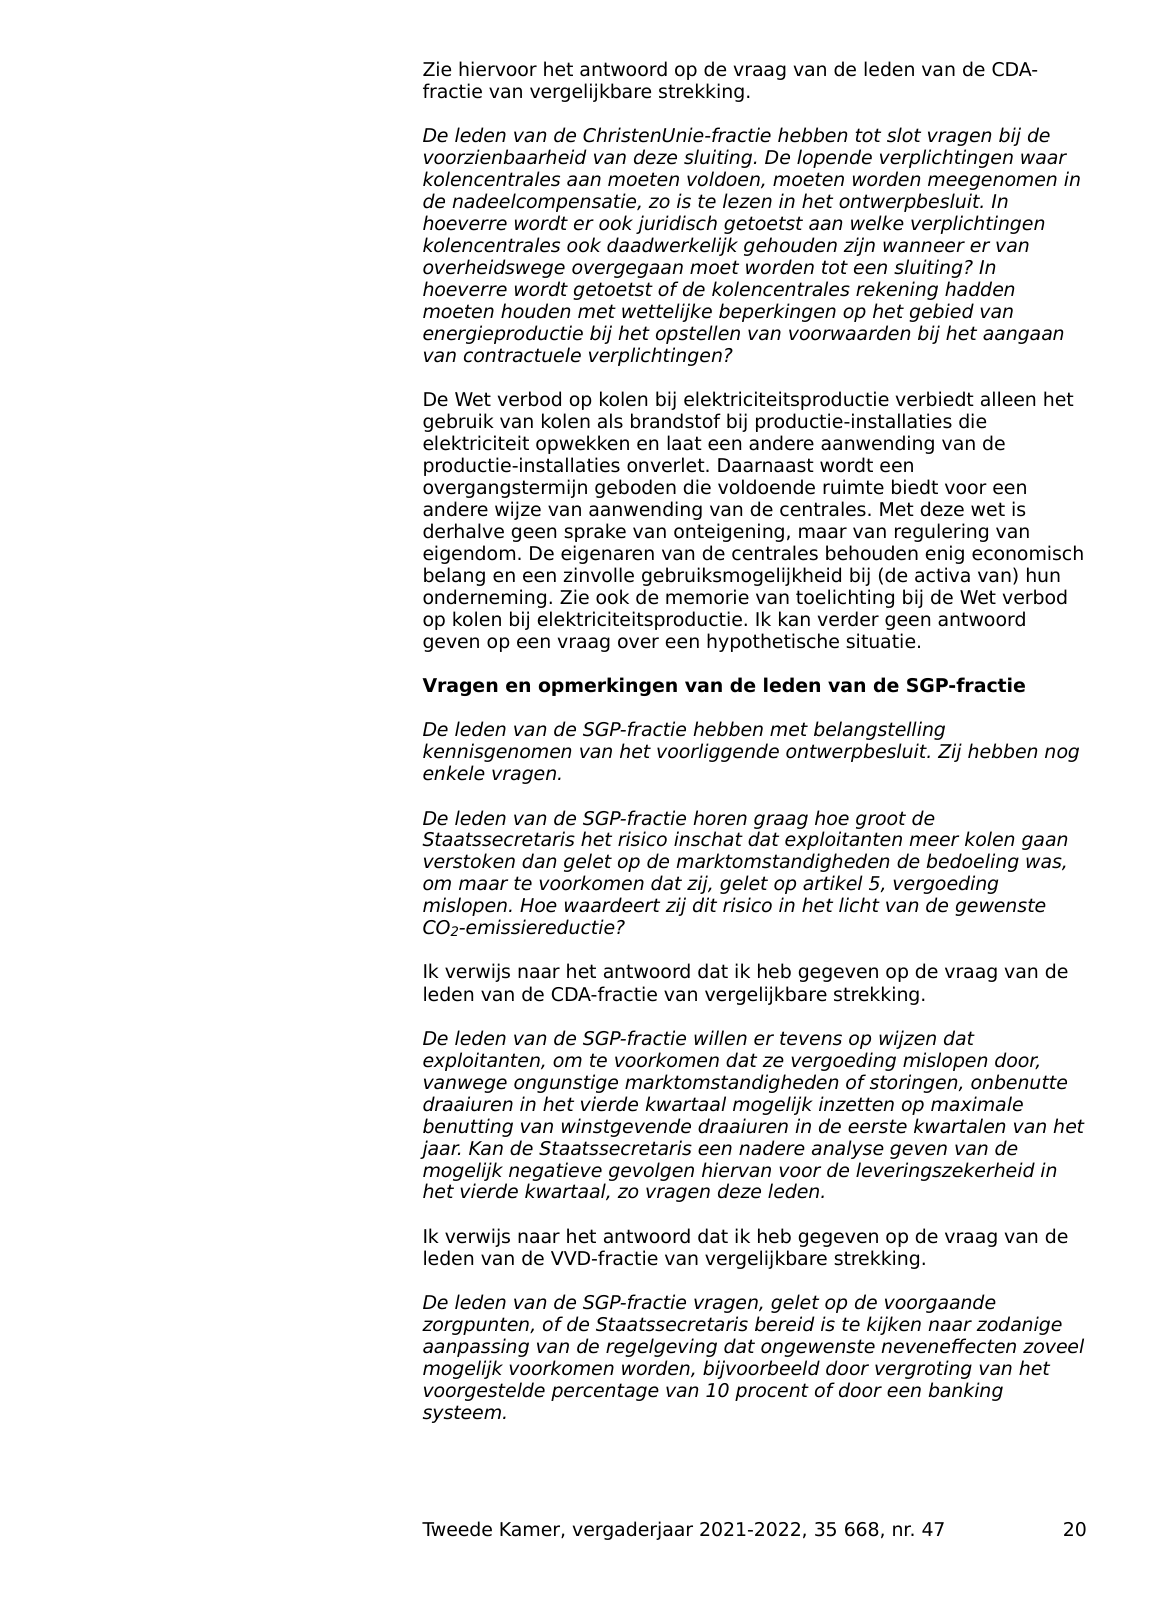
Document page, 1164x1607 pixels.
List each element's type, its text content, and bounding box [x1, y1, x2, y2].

text Ik verwijs naar het antwoord dat ik heb gegeven op de vraag van de leden van de VVD-fractie van vergelijkbare strekking. [422, 1226, 1087, 1269]
text Ik verwijs naar het antwoord dat ik heb gegeven op de vraag van de leden van de CDA-fractie van vergelijkbare strekking. [422, 961, 1087, 1005]
text De leden van de SGP-fractie willen er tevens op wijzen dat exploitanten, om te voorkomen dat ze vergoeding mislopen door, vanwege ongunstige marktomstandigheden of storingen, onbenutte draaiuren in het vierde kwartaal mogelijk inzetten op maximale benutting van winstgevende draaiuren in de eerste kwartalen van het jaar. Kan de Staatssecretaris een nadere analyse geven van de mogelijk negatieve gevolgen hiervan voor de leveringszekerheid in het vierde kwartaal, zo vragen deze leden. [422, 1028, 1087, 1203]
text Zie hiervoor het antwoord op de vraag van de leden van de CDA-fractie van vergelijkbare strekking. [422, 59, 1087, 103]
text De Wet verbod op kolen bij elektriciteitsproductie verbiedt alleen het gebruik van kolen als brandstof bij productie-installaties die elektriciteit opwekken en laat een andere aanwending van de productie-installaties onverlet. Daarnaast wordt een overgangstermijn geboden die voldoende ruimte biedt voor een andere wijze van aanwending van de centrales. Met deze wet is derhalve geen sprake van onteigening, maar van regulering van eigendom. De eigenaren van de centrales behouden enig economisch belang en een zinvolle gebruiksmogelijkheid bij (de activa van) hun onderneming. Zie ook de memorie van toelichting bij de Wet verbod op kolen bij elektriciteitsproductie. Ik kan verder geen antwoord geven op een vraag over een hypothetische situatie. [422, 389, 1087, 653]
subtitle Vragen en opmerkingen van de leden van de SGP-fractie [422, 675, 1087, 697]
text De leden van de ChristenUnie-fractie hebben tot slot vragen bij de voorzienbaarheid van deze sluiting. De lopende verplichtingen waar kolencentrales aan moeten voldoen, moeten worden meegenomen in de nadeelcompensatie, zo is te lezen in het ontwerpbesluit. In hoeverre wordt er ook juridisch getoetst aan welke verplichtingen kolencentrales ook daadwerkelijk gehouden zijn wanneer er van overheidswege overgegaan moet worden tot een sluiting? In hoeverre wordt getoetst of de kolencentrales rekening hadden moeten houden met wettelijke beperkingen op het gebied van energieproductie bij het opstellen van voorwaarden bij het aangaan van contractuele verplichtingen? [422, 125, 1087, 367]
text De leden van de SGP-fractie vragen, gelet op de voorgaande zorgpunten, of de Staatssecretaris bereid is te kijken naar zodanige aanpassing van de regelgeving dat ongewenste neveneffecten zoveel mogelijk voorkomen worden, bijvoorbeeld door vergroting van het voorgestelde percentage van 10 procent of door een banking systeem. [422, 1292, 1087, 1424]
text De leden van de SGP-fractie hebben met belangstelling kennisgenomen van het voorliggende ontwerpbesluit. Zij hebben nog enkele vragen. [422, 719, 1087, 785]
text De leden van de SGP-fractie horen graag hoe groot de Staatssecretaris het risico inschat dat exploitanten meer kolen gaan verstoken dan gelet op de marktomstandigheden de bedoeling was, om maar te voorkomen dat zij, gelet op artikel 5, vergoeding mislopen. Hoe waardeert zij dit risico in het licht van de gewenste CO2-emissiereductie? [422, 807, 1087, 939]
